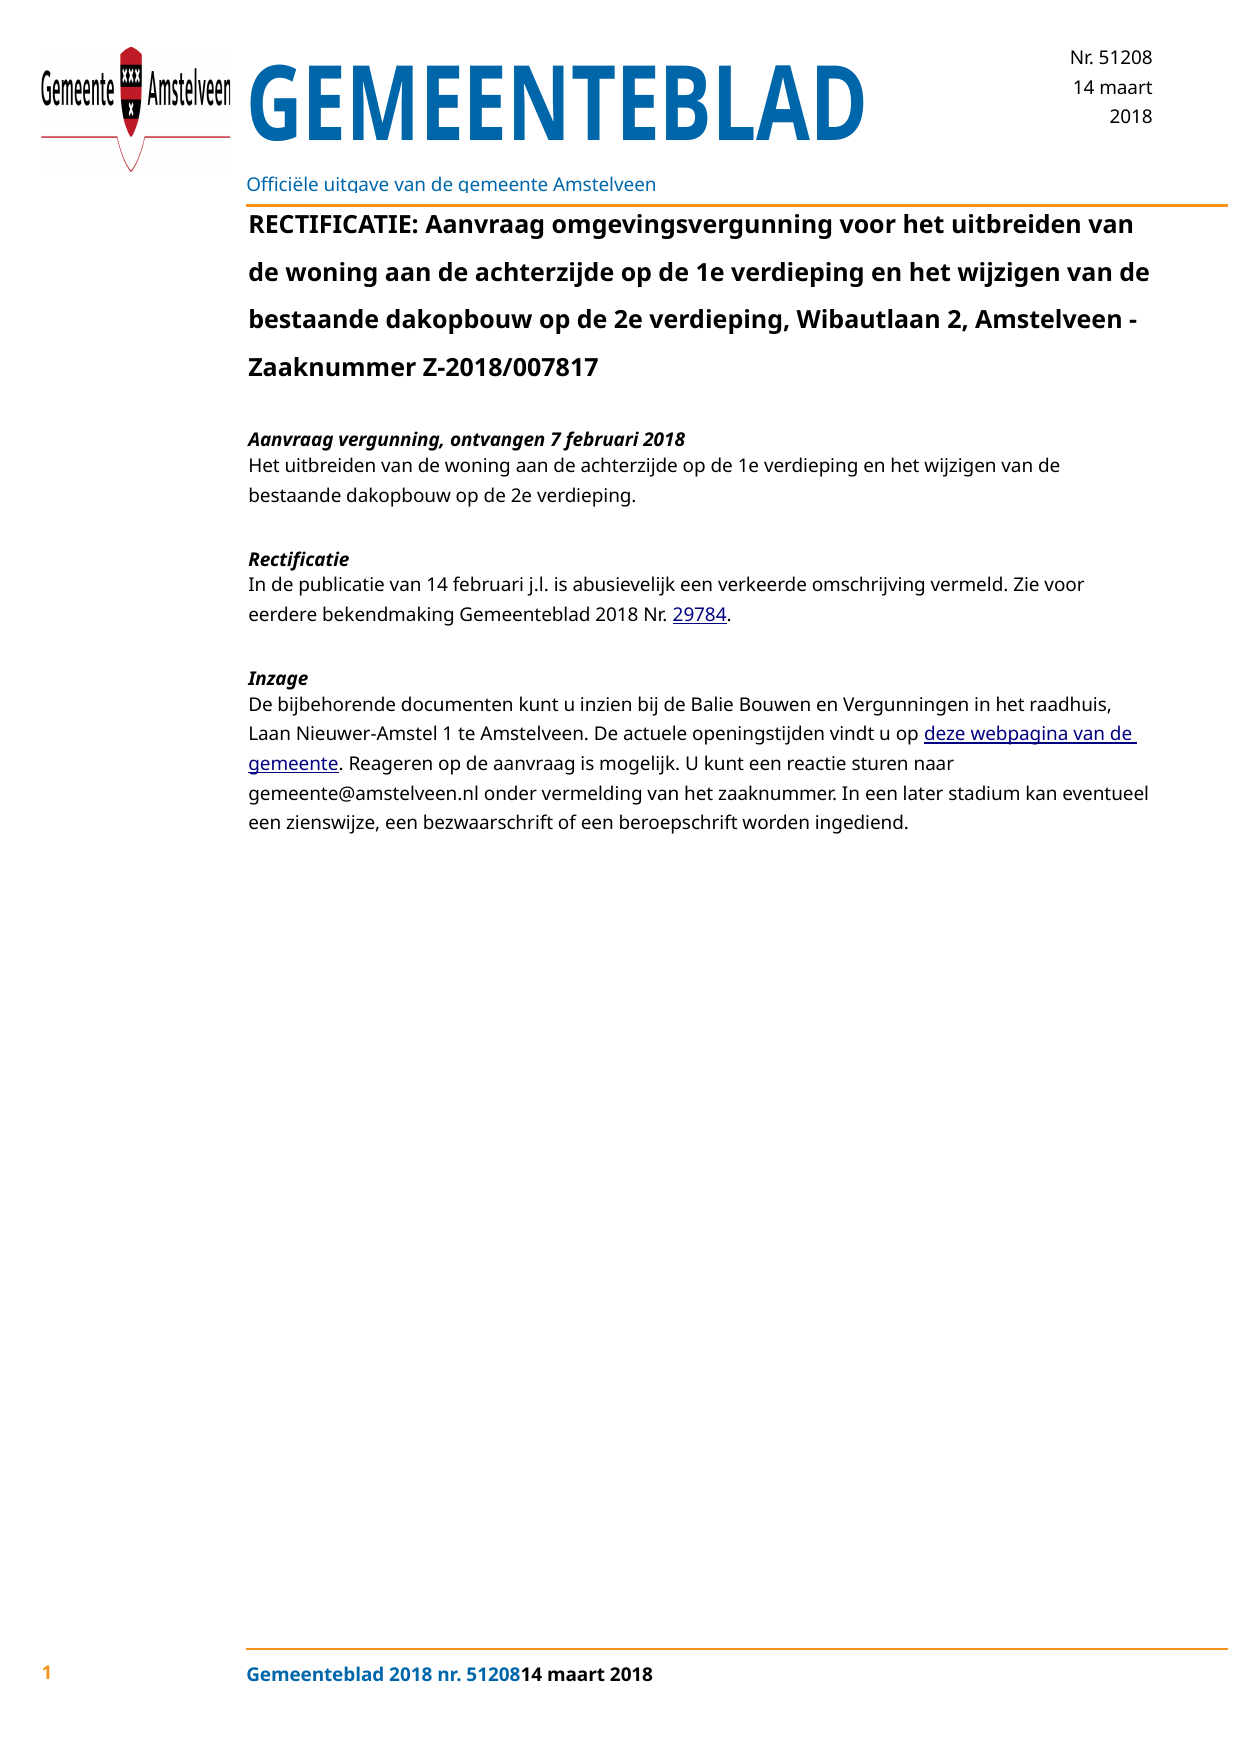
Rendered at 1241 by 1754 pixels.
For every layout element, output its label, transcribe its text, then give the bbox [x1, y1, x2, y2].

text RECTIFICATIE: Aanvraag omgevingsvergunning voor het uitbreiden van de woning aan de achterzijde op de 1e verdieping en het wijzigen van de bestaande dakopbouw op de 2e verdieping, Wibautlaan 2, Amstelveen - Zaaknummer Z-2018/007817 [248, 207, 1152, 384]
text In de publicatie van 14 februari j.l. is abusievelijk een verkeerde omschrijving vermeld. Zie voor eerdere bekendmaking Gemeenteblad 2018 Nr. 29784. [248, 572, 1152, 627]
text Inzage [248, 665, 1152, 691]
text De bijbehorende documenten kunt u inzien bij de Balie Bouwen en Vergunningen in het raadhuis, Laan Nieuwer-Amstel 1 te Amstelveen. De actuele openingstijden vindt u op deze webpagina van de gemeente. Reageren op de aanvraag is mogelijk. U kunt een reactie sturen naar gemeente@amstelveen.nl onder vermelding van het zaaknummer. In een later stadium kan eventueel een zienswijze, een bezwaarschrift of een beroepschrift worden ingediend. [248, 691, 1152, 835]
text Aanvraag vergunning, ontvangen 7 februari 2018 [248, 427, 1152, 452]
text Rectificatie [248, 546, 1152, 572]
picture [41, 47, 231, 172]
text Het uitbreiden van de woning aan de achterzijde op de 1e verdieping en het wijzigen van de bestaande dakopbouw op de 2e verdieping. [248, 452, 1152, 508]
